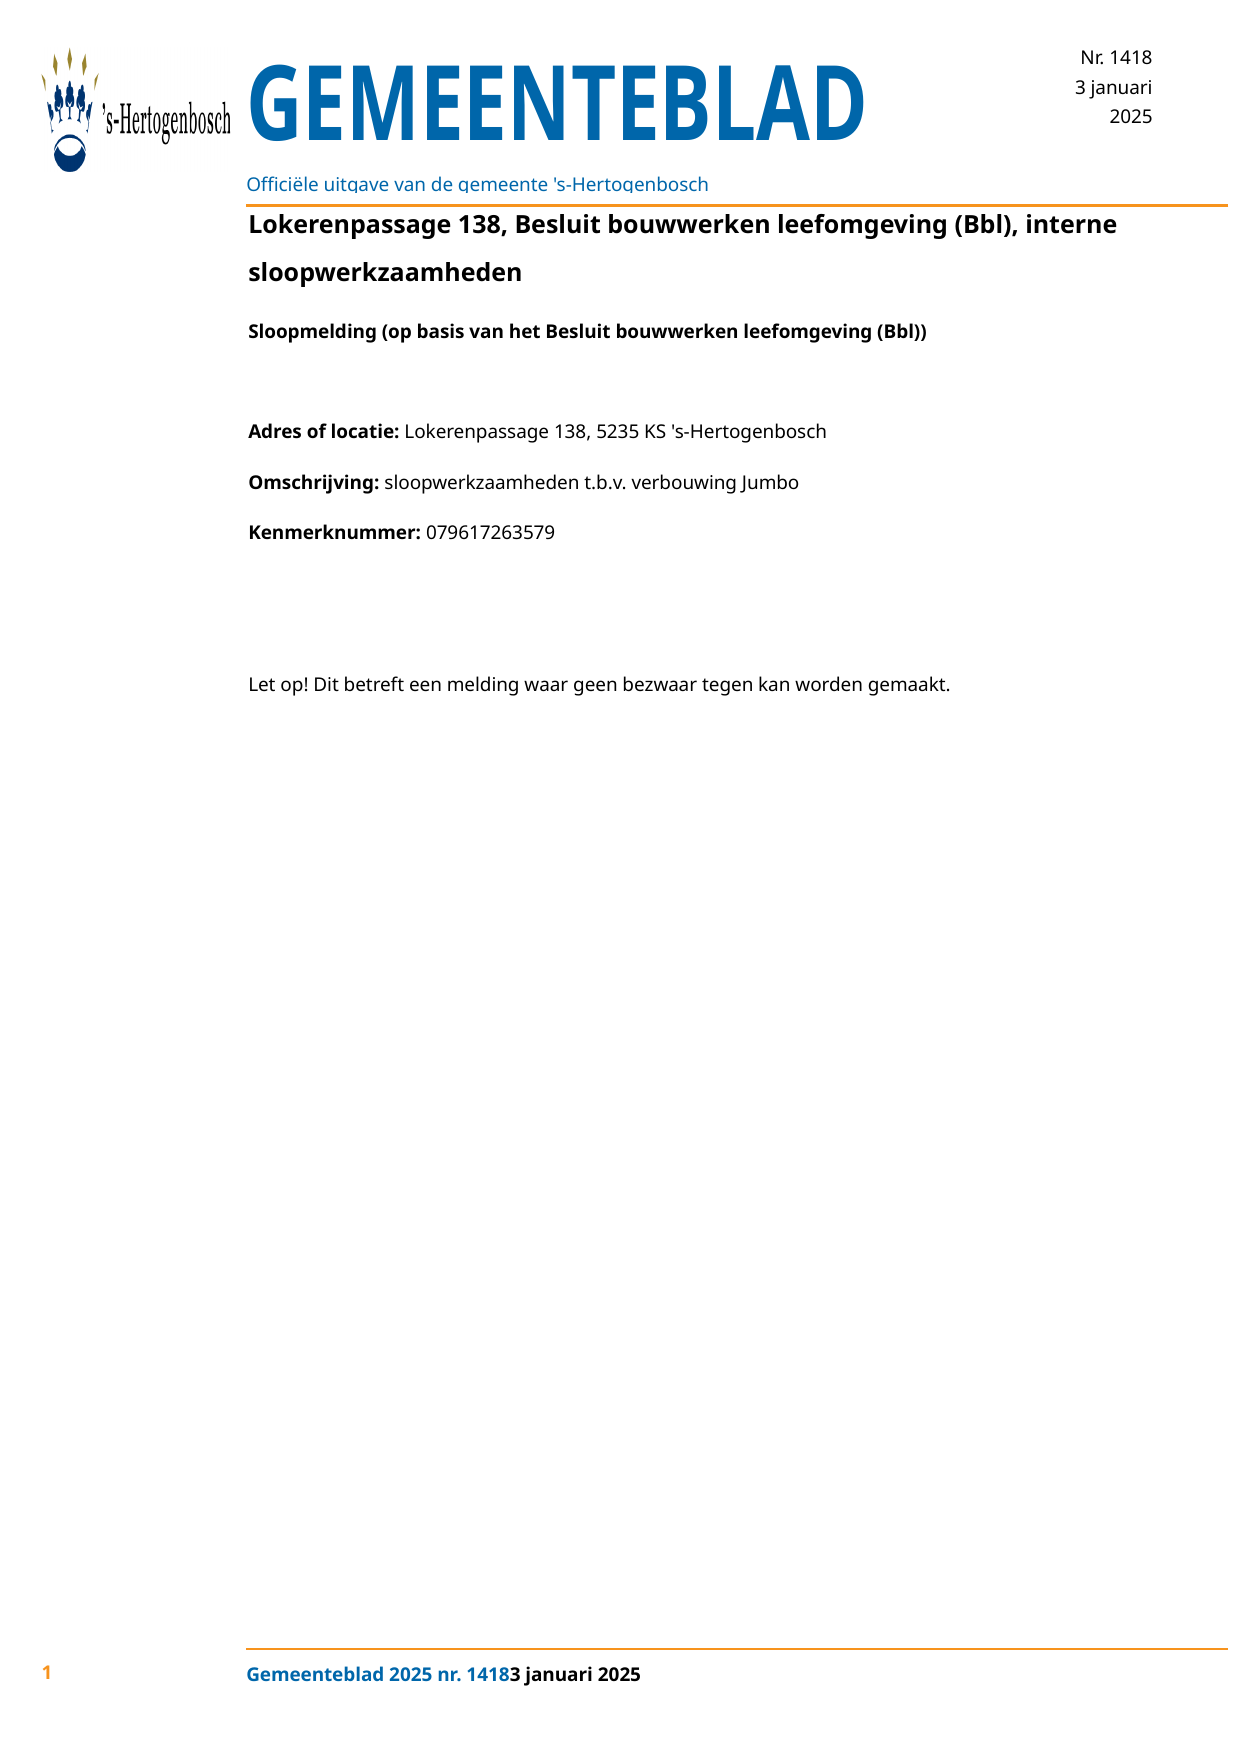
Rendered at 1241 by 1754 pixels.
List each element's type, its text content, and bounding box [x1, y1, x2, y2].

picture [41, 47, 231, 172]
text Let op! Dit betreft een melding waar geen bezwaar tegen kan worden gemaakt. [248, 671, 1152, 697]
text Omschrijving: sloopwerkzaamheden t.b.v. verbouwing Jumbo [248, 469, 1152, 495]
text Sloopmelding (op basis van het Besluit bouwwerken leefomgeving (Bbl)) [248, 318, 1152, 344]
text Adres of locatie: Lokerenpassage 138, 5235 KS 's-Hertogenbosch [248, 419, 1152, 444]
text Kenmerknummer: 079617263579 [248, 519, 1152, 545]
text Lokerenpassage 138, Besluit bouwwerken leefomgeving (Bbl), interne sloopwerkzaamheden [248, 207, 1152, 288]
